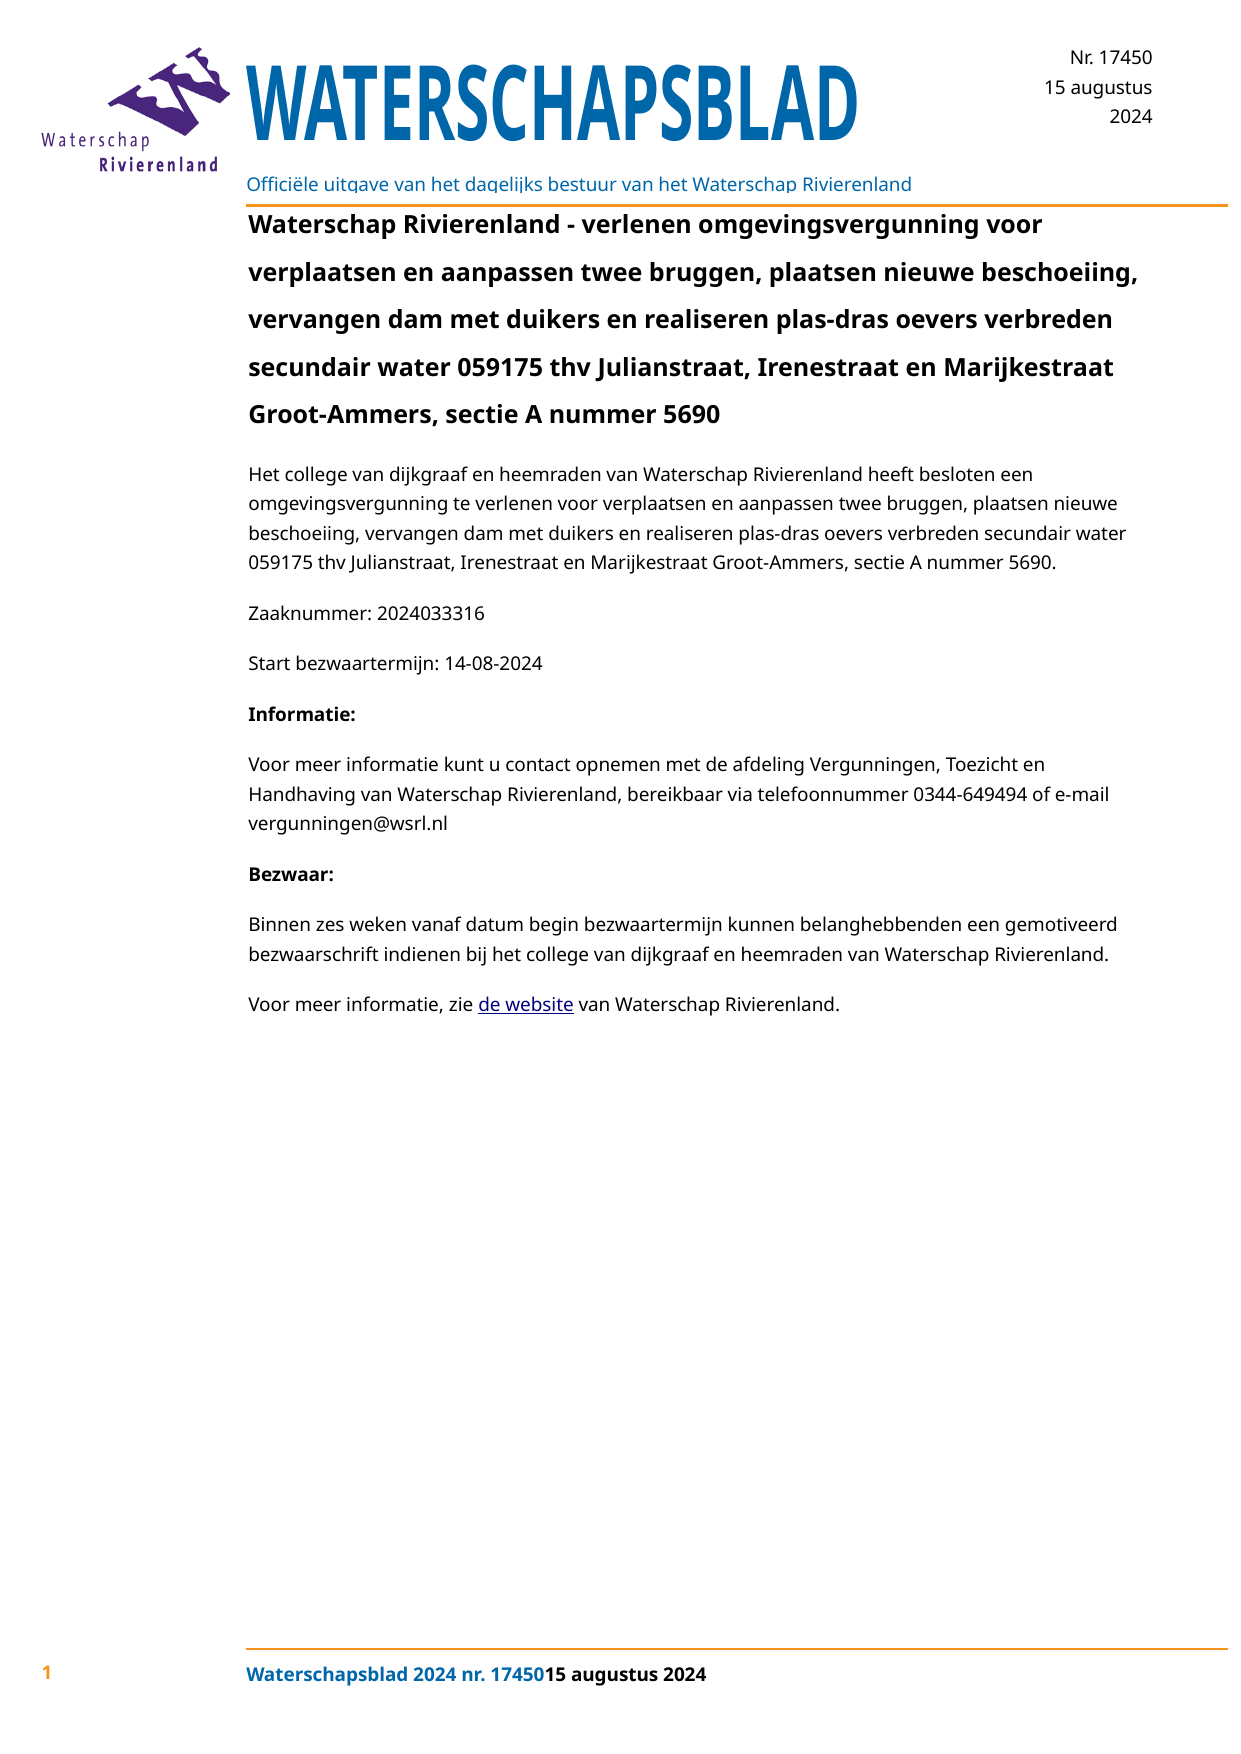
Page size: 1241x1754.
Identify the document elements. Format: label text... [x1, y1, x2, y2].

text Voor meer informatie, zie de website van Waterschap Rivierenland. [248, 991, 1152, 1017]
text Waterschap Rivierenland - verlenen omgevingsvergunning voor verplaatsen en aanpassen twee bruggen, plaatsen nieuwe beschoeiing, vervangen dam met duikers en realiseren plas-dras oevers verbreden secundair water 059175 thv Julianstraat, Irenestraat en Marijkestraat Groot-Ammers, sectie A nummer 5690 [248, 207, 1152, 431]
picture [41, 47, 231, 172]
text Informatie: [248, 701, 1152, 726]
text Zaaknummer: 2024033316 [248, 600, 1152, 626]
text Start bezwaartermijn: 14-08-2024 [248, 650, 1152, 676]
text Binnen zes weken vanaf datum begin bezwaartermijn kunnen belanghebbenden een gemotiveerd bezwaarschrift indienen bij het college van dijkgraaf en heemraden van Waterschap Rivierenland. [248, 911, 1152, 966]
text Het college van dijkgraaf en heemraden van Waterschap Rivierenland heeft besloten een omgevingsvergunning te verlenen voor verplaatsen en aanpassen twee bruggen, plaatsen nieuwe beschoeiing, vervangen dam met duikers en realiseren plas-dras oevers verbreden secundair water 059175 thv Julianstraat, Irenestraat en Marijkestraat Groot-Ammers, sectie A nummer 5690. [248, 461, 1152, 575]
text Bezwaar: [248, 861, 1152, 886]
text Voor meer informatie kunt u contact opnemen met de afdeling Vergunningen, Toezicht en Handhaving van Waterschap Rivierenland, bereikbaar via telefoonnummer 0344-649494 of e-mail vergunningen@wsrl.nl [248, 751, 1152, 836]
